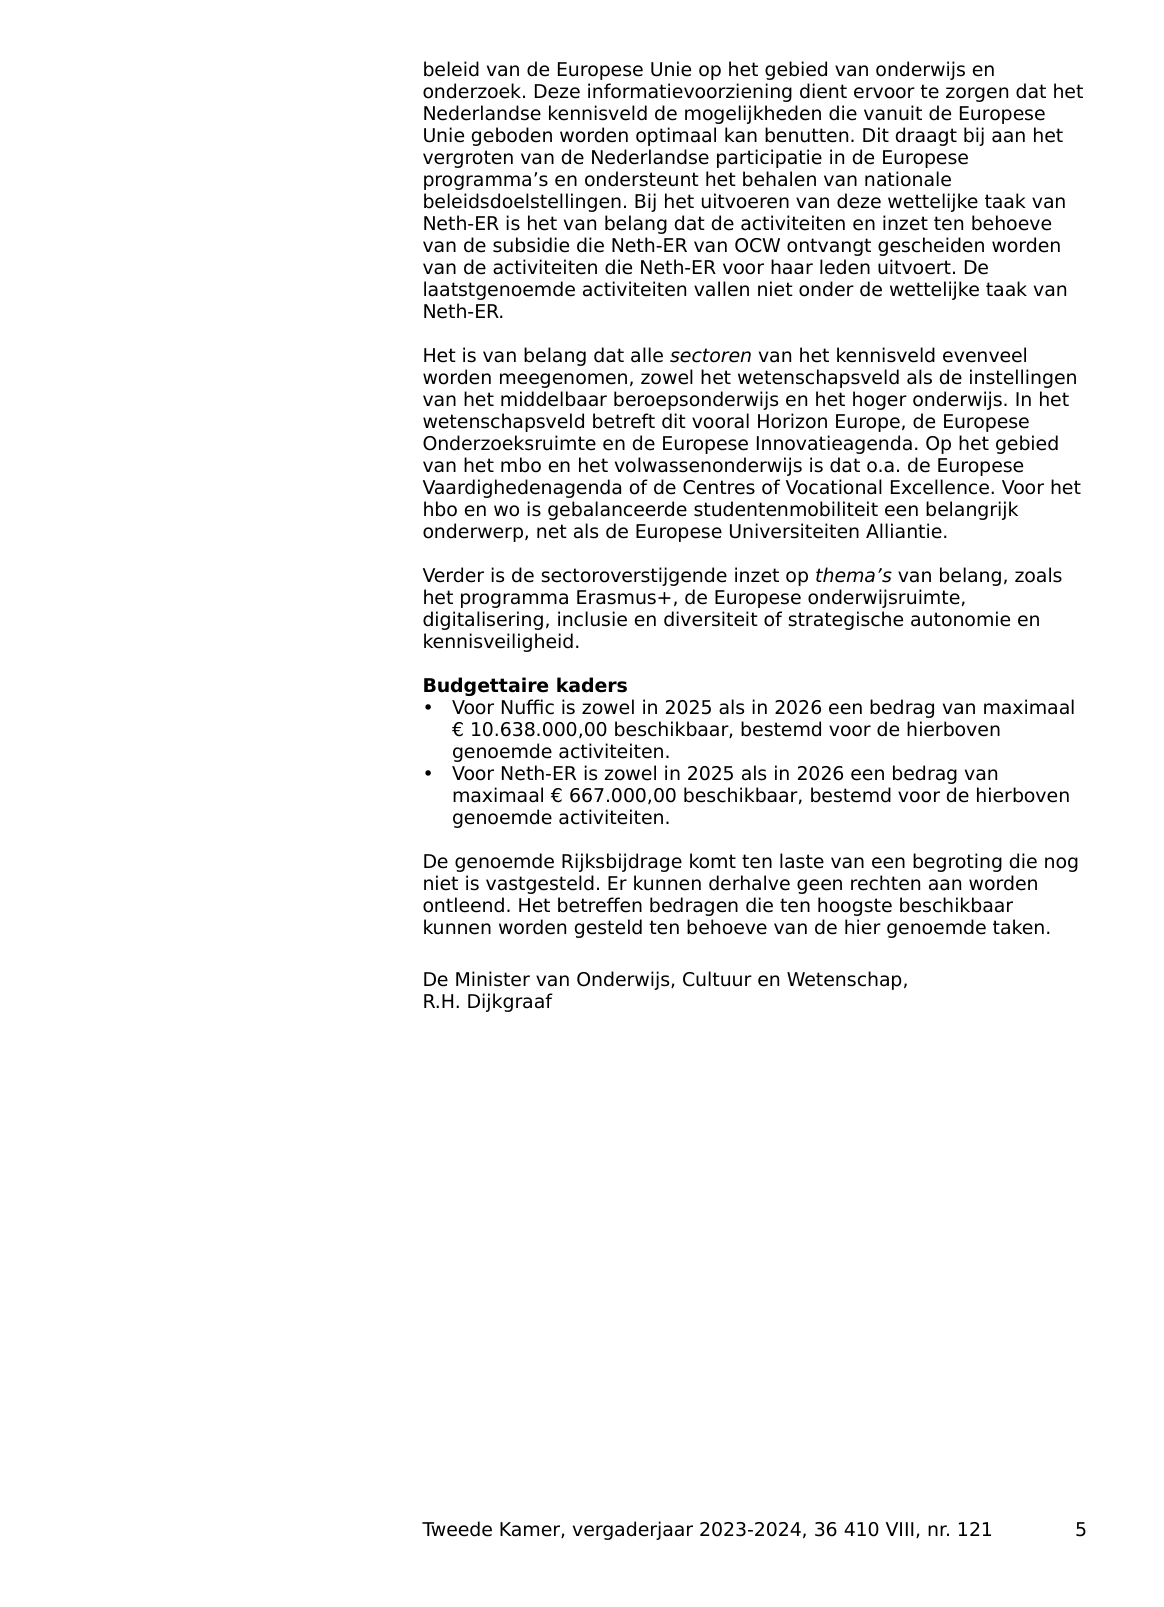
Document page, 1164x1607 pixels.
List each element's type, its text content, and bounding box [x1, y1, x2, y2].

text • Voor Nuffic is zowel in 2025 als in 2026 een bedrag van maximaal € 10.638.000,00 beschikbaar, bestemd voor de hierboven genoemde activiteiten. [422, 697, 1087, 763]
text • Voor Neth-ER is zowel in 2025 als in 2026 een bedrag van maximaal € 667.000,00 beschikbaar, bestemd voor de hierboven genoemde activiteiten. [422, 763, 1087, 829]
text De Minister van Onderwijs, Cultuur en Wetenschap, R.H. Dijkgraaf [422, 969, 1087, 1013]
text De genoemde Rijksbijdrage komt ten laste van een begroting die nog niet is vastgesteld. Er kunnen derhalve geen rechten aan worden ontleend. Het betreffen bedragen die ten hoogste beschikbaar kunnen worden gesteld ten behoeve van de hier genoemde taken. [422, 851, 1087, 939]
text Verder is de sectoroverstijgende inzet op thema’s van belang, zoals het programma Erasmus+, de Europese onderwijsruimte, digitalisering, inclusie en diversiteit of strategische autonomie en kennisveiligheid. [422, 565, 1087, 653]
subtitle Budgettaire kaders [422, 675, 1087, 697]
text Het is van belang dat alle sectoren van het kennisveld evenveel worden meegenomen, zowel het wetenschapsveld als de instellingen van het middelbaar beroepsonderwijs en het hoger onderwijs. In het wetenschapsveld betreft dit vooral Horizon Europe, de Europese Onderzoeksruimte en de Europese Innovatieagenda. Op het gebied van het mbo en het volwassenonderwijs is dat o.a. de Europese Vaardighedenagenda of de Centres of Vocational Excellence. Voor het hbo en wo is gebalanceerde studentenmobiliteit een belangrijk onderwerp, net als de Europese Universiteiten Alliantie. [422, 345, 1087, 543]
text beleid van de Europese Unie op het gebied van onderwijs en onderzoek. Deze informatievoorziening dient ervoor te zorgen dat het Nederlandse kennisveld de mogelijkheden die vanuit de Europese Unie geboden worden optimaal kan benutten. Dit draagt bij aan het vergroten van de Nederlandse participatie in de Europese programma’s en ondersteunt het behalen van nationale beleidsdoelstellingen. Bij het uitvoeren van deze wettelijke taak van Neth-ER is het van belang dat de activiteiten en inzet ten behoeve van de subsidie die Neth-ER van OCW ontvangt gescheiden worden van de activiteiten die Neth-ER voor haar leden uitvoert. De laatstgenoemde activiteiten vallen niet onder de wettelijke taak van Neth-ER. [422, 59, 1087, 323]
